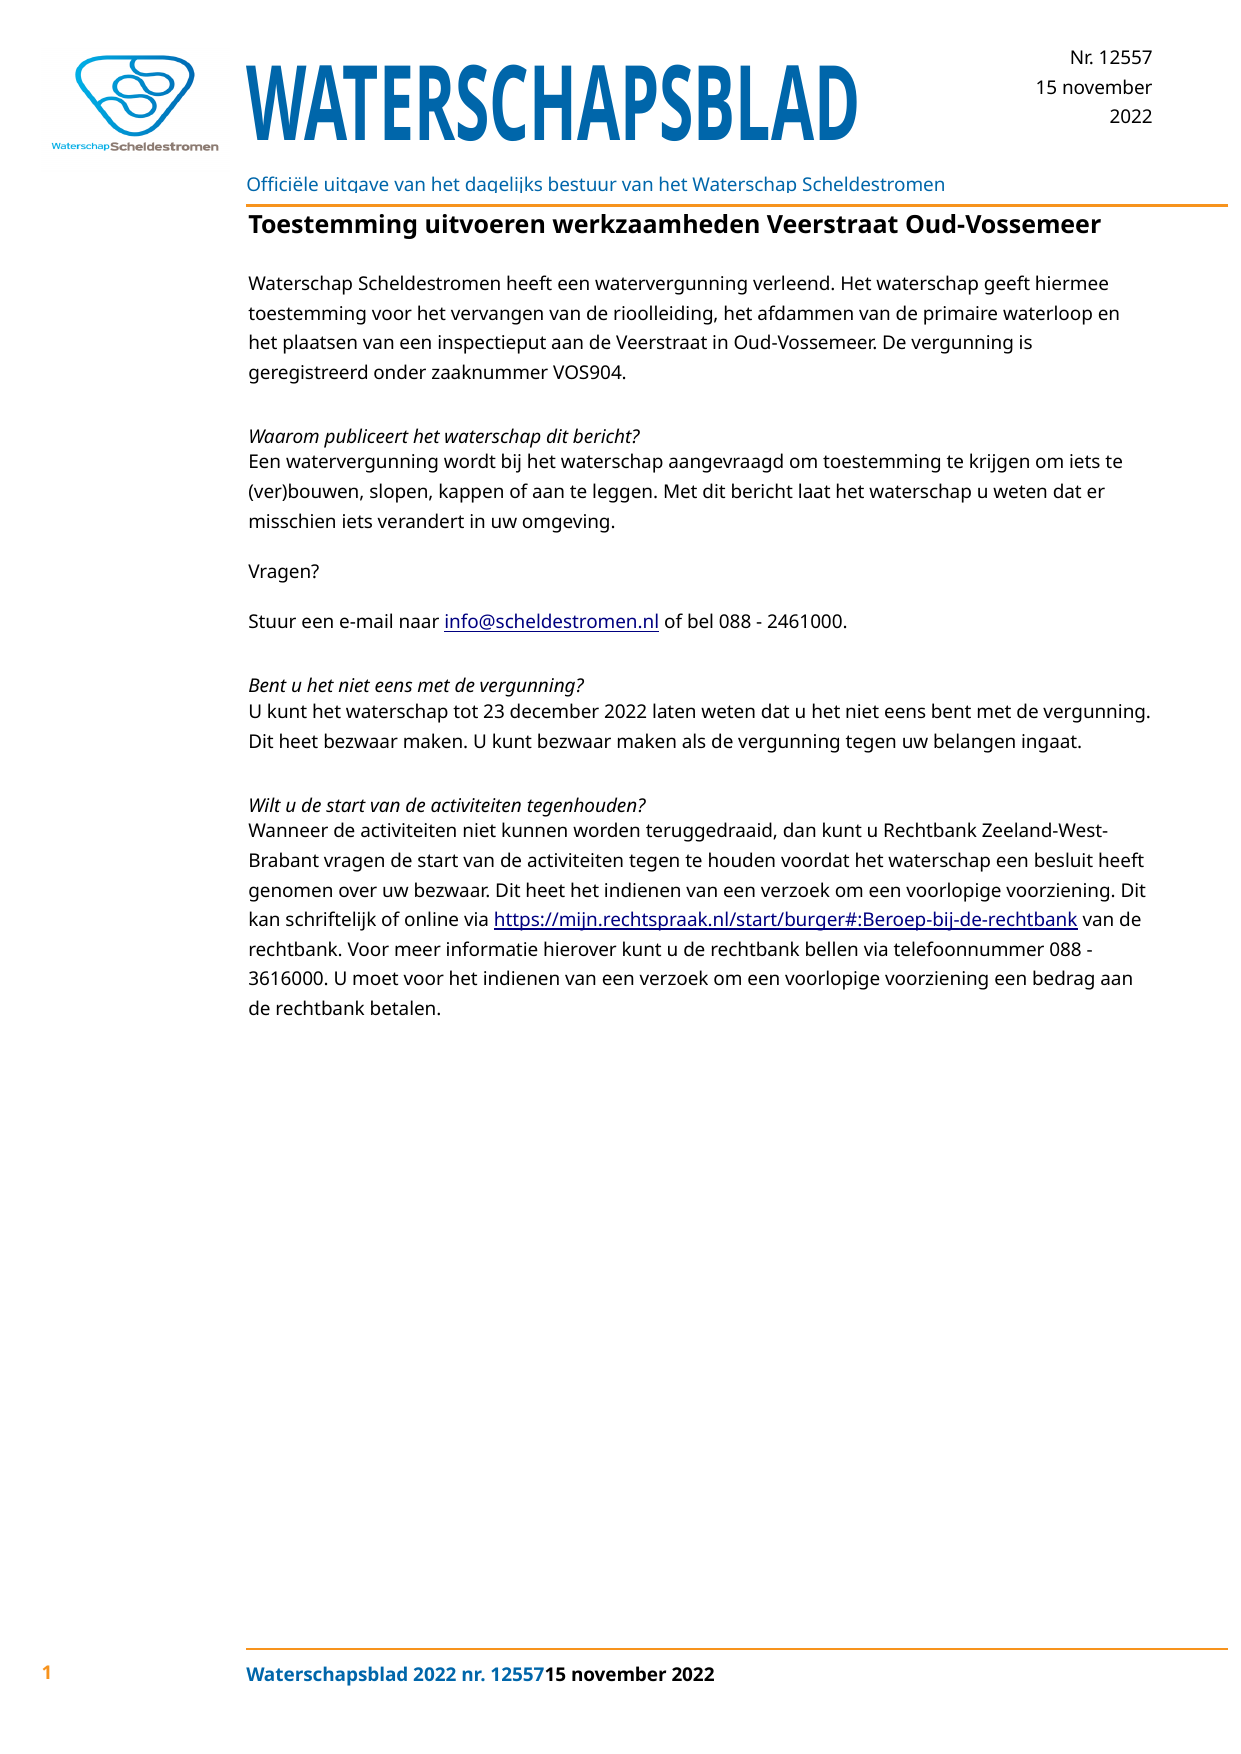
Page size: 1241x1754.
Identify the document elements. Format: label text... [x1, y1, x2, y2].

text Waarom publiceert het waterschap dit bericht? [248, 423, 1152, 449]
text Waterschap Scheldestromen heeft een watervergunning verleend. Het waterschap geeft hiermee toestemming voor het vervangen van de rioolleiding, het afdammen van de primaire waterloop en het plaatsen van een inspectieput aan de Veerstraat in Oud-Vossemeer. De vergunning is geregistreerd onder zaaknummer VOS904. [248, 270, 1152, 385]
text Wilt u de start van de activiteiten tegenhouden? [248, 792, 1152, 818]
text Stuur een e-mail naar info@scheldestromen.nl of bel 088 - 2461000. [248, 609, 1152, 634]
text Vragen? [248, 558, 1152, 584]
text U kunt het waterschap tot 23 december 2022 laten weten dat u het niet eens bent met de vergunning. Dit heet bezwaar maken. U kunt bezwaar maken als de vergunning tegen uw belangen ingaat. [248, 698, 1152, 754]
text Toestemming uitvoeren werkzaamheden Veerstraat Oud-Vossemeer [248, 207, 1152, 241]
picture [41, 47, 231, 172]
text Een watervergunning wordt bij het waterschap aangevraagd om toestemming te krijgen om iets te (ver)bouwen, slopen, kappen of aan te leggen. Met dit bericht laat het waterschap u weten dat er misschien iets verandert in uw omgeving. [248, 449, 1152, 534]
text Wanneer de activiteiten niet kunnen worden teruggedraaid, dan kunt u Rechtbank Zeeland-West-Brabant vragen de start van de activiteiten tegen te houden voordat het waterschap een besluit heeft genomen over uw bezwaar. Dit heet het indienen van een verzoek om een voorlopige voorziening. Dit kan schriftelijk of online via https://mijn.rechtspraak.nl/start/burger#:Beroep-bij-de-rechtbank van de rechtbank. Voor meer informatie hierover kunt u de rechtbank bellen via telefoonnummer 088 - 3616000. U moet voor het indienen van een verzoek om een voorlopige voorziening een bedrag aan de rechtbank betalen. [248, 818, 1152, 1021]
text Bent u het niet eens met de vergunning? [248, 673, 1152, 698]
